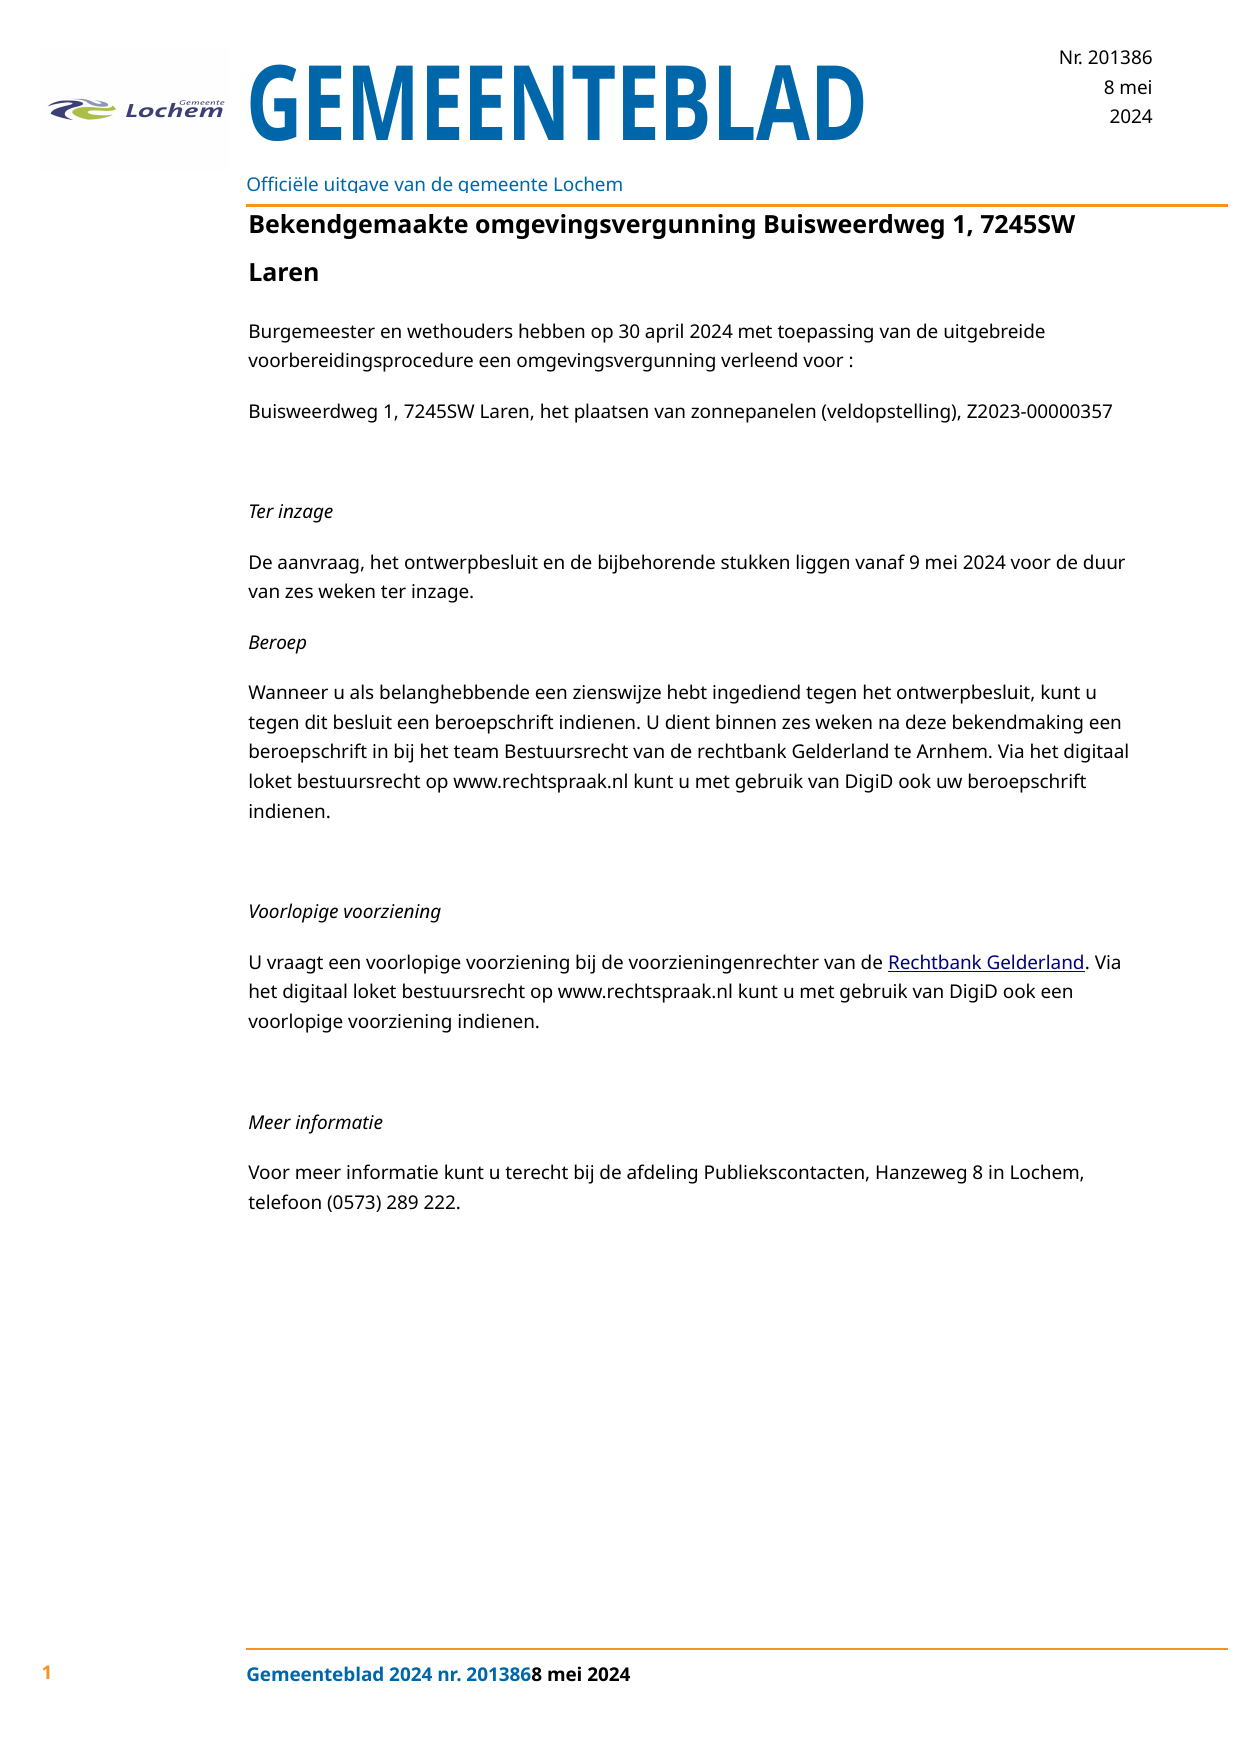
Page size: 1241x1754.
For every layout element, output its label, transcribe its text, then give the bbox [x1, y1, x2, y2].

picture [41, 47, 231, 172]
text De aanvraag, het ontwerpbesluit en de bijbehorende stukken liggen vanaf 9 mei 2024 voor de duur van zes weken ter inzage. [248, 549, 1152, 604]
text Buisweerdweg 1, 7245SW Laren, het plaatsen van zonnepanelen (veldopstelling), Z2023-00000357 [248, 398, 1152, 424]
text Voorlopige voorziening [248, 899, 1152, 924]
text Ter inzage [248, 499, 1152, 524]
text Bekendgemaakte omgevingsvergunning Buisweerdweg 1, 7245SW Laren [248, 207, 1152, 288]
text U vraagt een voorlopige voorziening bij de voorzieningenrechter van de Rechtbank Gelderland. Via het digitaal loket bestuursrecht op www.rechtspraak.nl kunt u met gebruik van DigiD ook een voorlopige voorziening indienen. [248, 949, 1152, 1034]
text Burgemeester en wethouders hebben op 30 april 2024 met toepassing van de uitgebreide voorbereidingsprocedure een omgevingsvergunning verleend voor : [248, 318, 1152, 373]
text Meer informatie [248, 1109, 1152, 1135]
text Wanneer u als belanghebbende een zienswijze hebt ingediend tegen het ontwerpbesluit, kunt u tegen dit besluit een beroepschrift indienen. U dient binnen zes weken na deze bekendmaking een beroepschrift in bij het team Bestuursrecht van de rechtbank Gelderland te Arnhem. Via het digitaal loket bestuursrecht op www.rechtspraak.nl kunt u met gebruik van DigiD ook uw beroepschrift indienen. [248, 679, 1152, 824]
text Voor meer informatie kunt u terecht bij de afdeling Publiekscontacten, Hanzeweg 8 in Lochem, telefoon (0573) 289 222. [248, 1159, 1152, 1215]
text Beroep [248, 629, 1152, 655]
